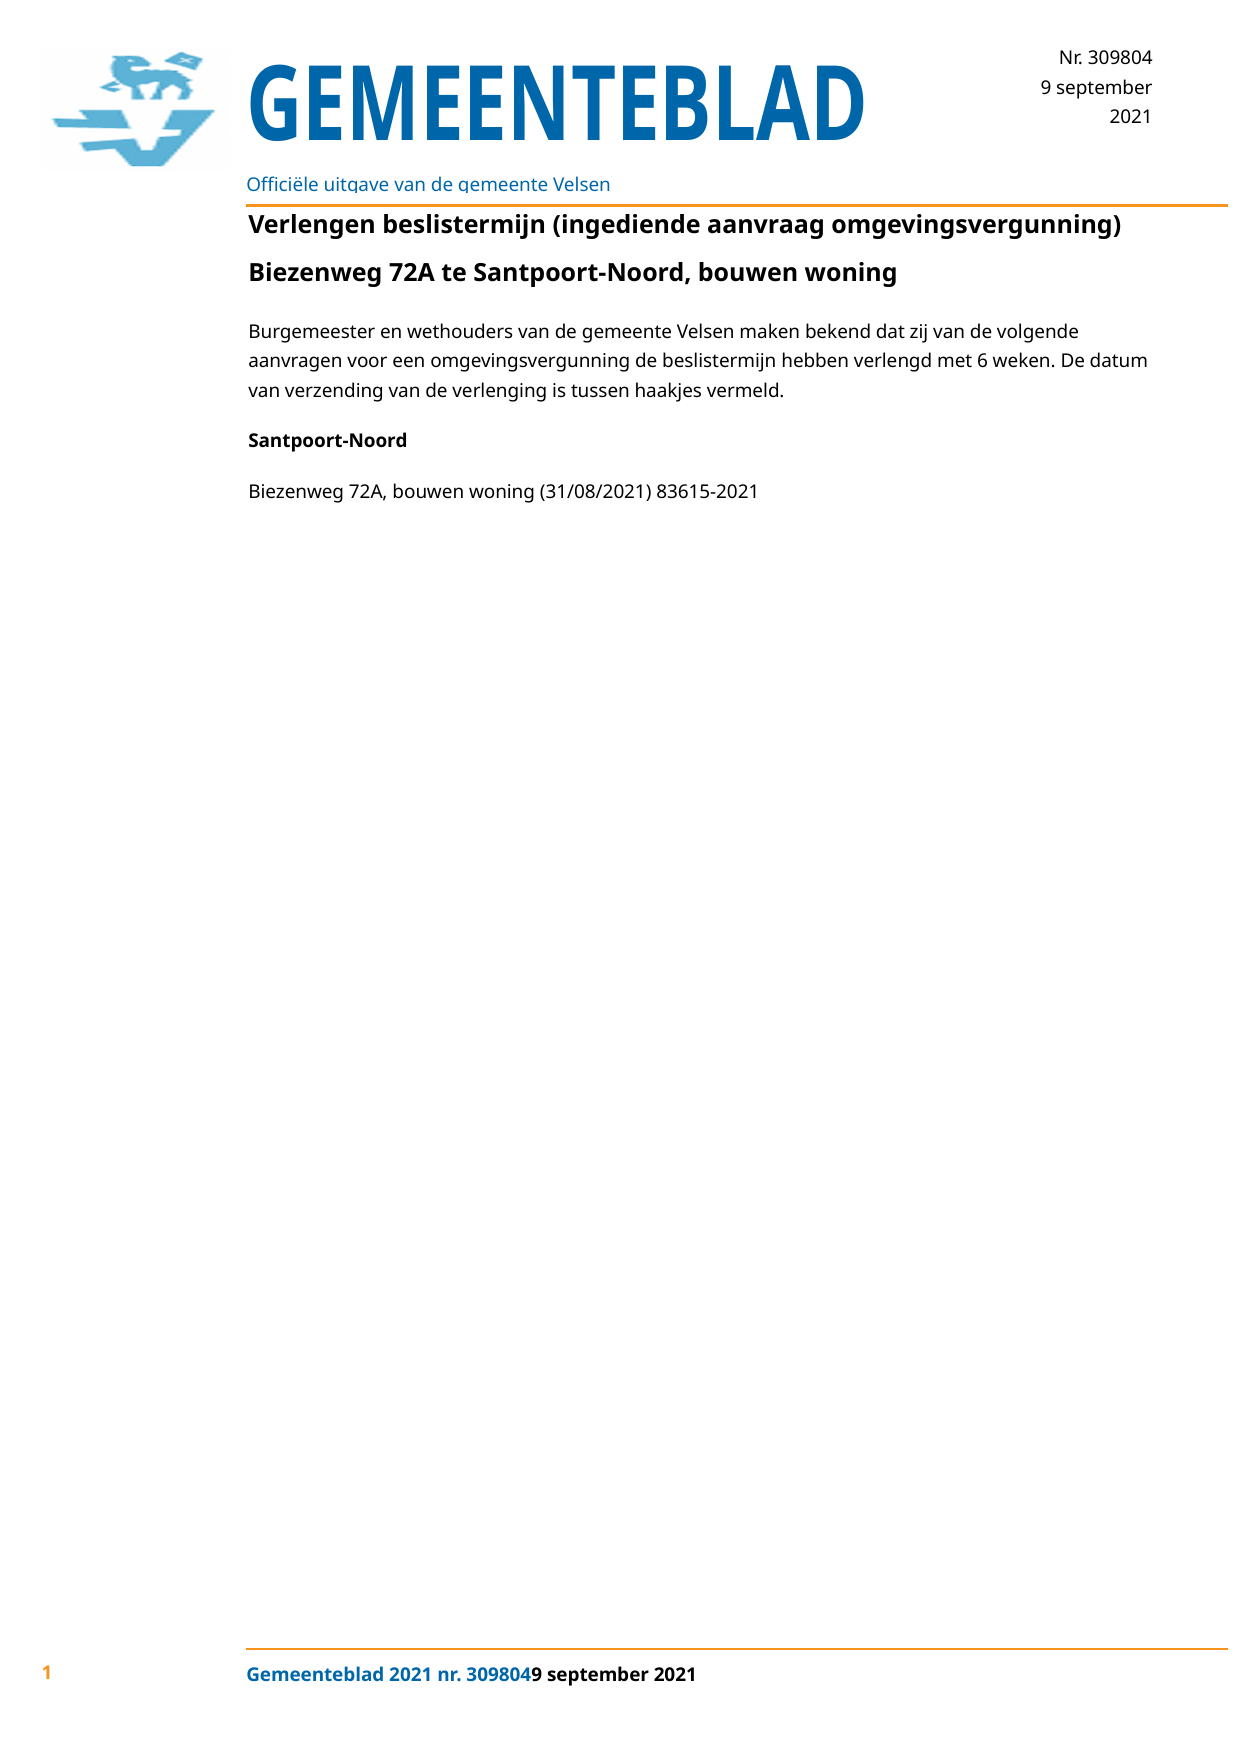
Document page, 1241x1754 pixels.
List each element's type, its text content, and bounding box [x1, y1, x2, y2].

text Verlengen beslistermijn (ingediende aanvraag omgevingsvergunning) Biezenweg 72A te Santpoort-Noord, bouwen woning [248, 207, 1152, 288]
picture [41, 47, 231, 172]
text Biezenweg 72A, bouwen woning (31/08/2021) 83615-2021 [248, 478, 1152, 504]
text Santpoort-Noord [248, 427, 1152, 453]
text Burgemeester en wethouders van de gemeente Velsen maken bekend dat zij van de volgende aanvragen voor een omgevingsvergunning de beslistermijn hebben verlengd met 6 weken. De datum van verzending van de verlenging is tussen haakjes vermeld. [248, 318, 1152, 403]
